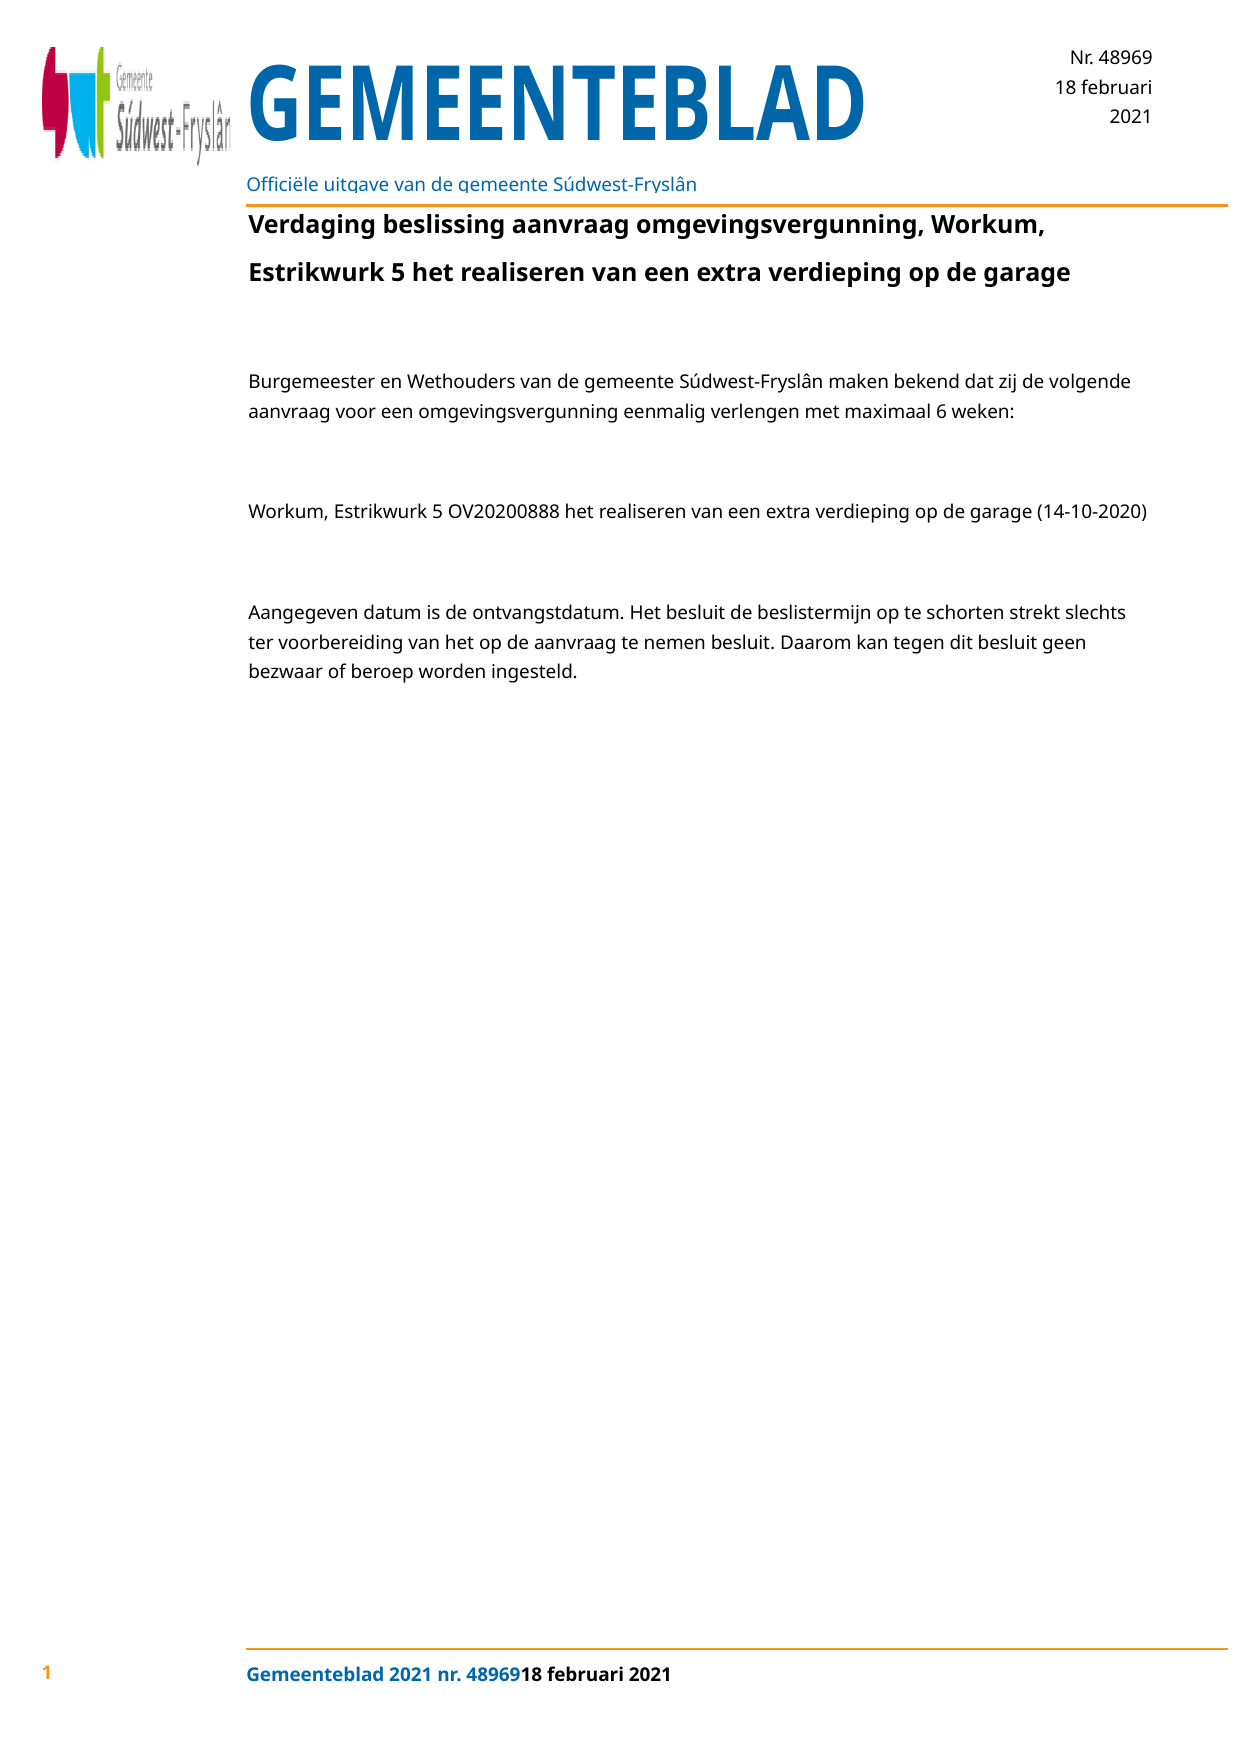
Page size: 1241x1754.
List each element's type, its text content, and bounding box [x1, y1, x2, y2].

picture [41, 47, 231, 172]
text Burgemeester en Wethouders van de gemeente Súdwest-Fryslân maken bekend dat zij de volgende aanvraag voor een omgevingsvergunning eenmalig verlengen met maximaal 6 weken: [248, 368, 1152, 424]
text Workum, Estrikwurk 5 OV20200888 het realiseren van een extra verdieping op de garage (14-10-2020) [248, 499, 1152, 524]
text Aangegeven datum is de ontvangstdatum. Het besluit de beslistermijn op te schorten strekt slechts ter voorbereiding van het op de aanvraag te nemen besluit. Daarom kan tegen dit besluit geen bezwaar of beroep worden ingesteld. [248, 599, 1152, 684]
text Verdaging beslissing aanvraag omgevingsvergunning, Workum, Estrikwurk 5 het realiseren van een extra verdieping op de garage [248, 207, 1152, 288]
